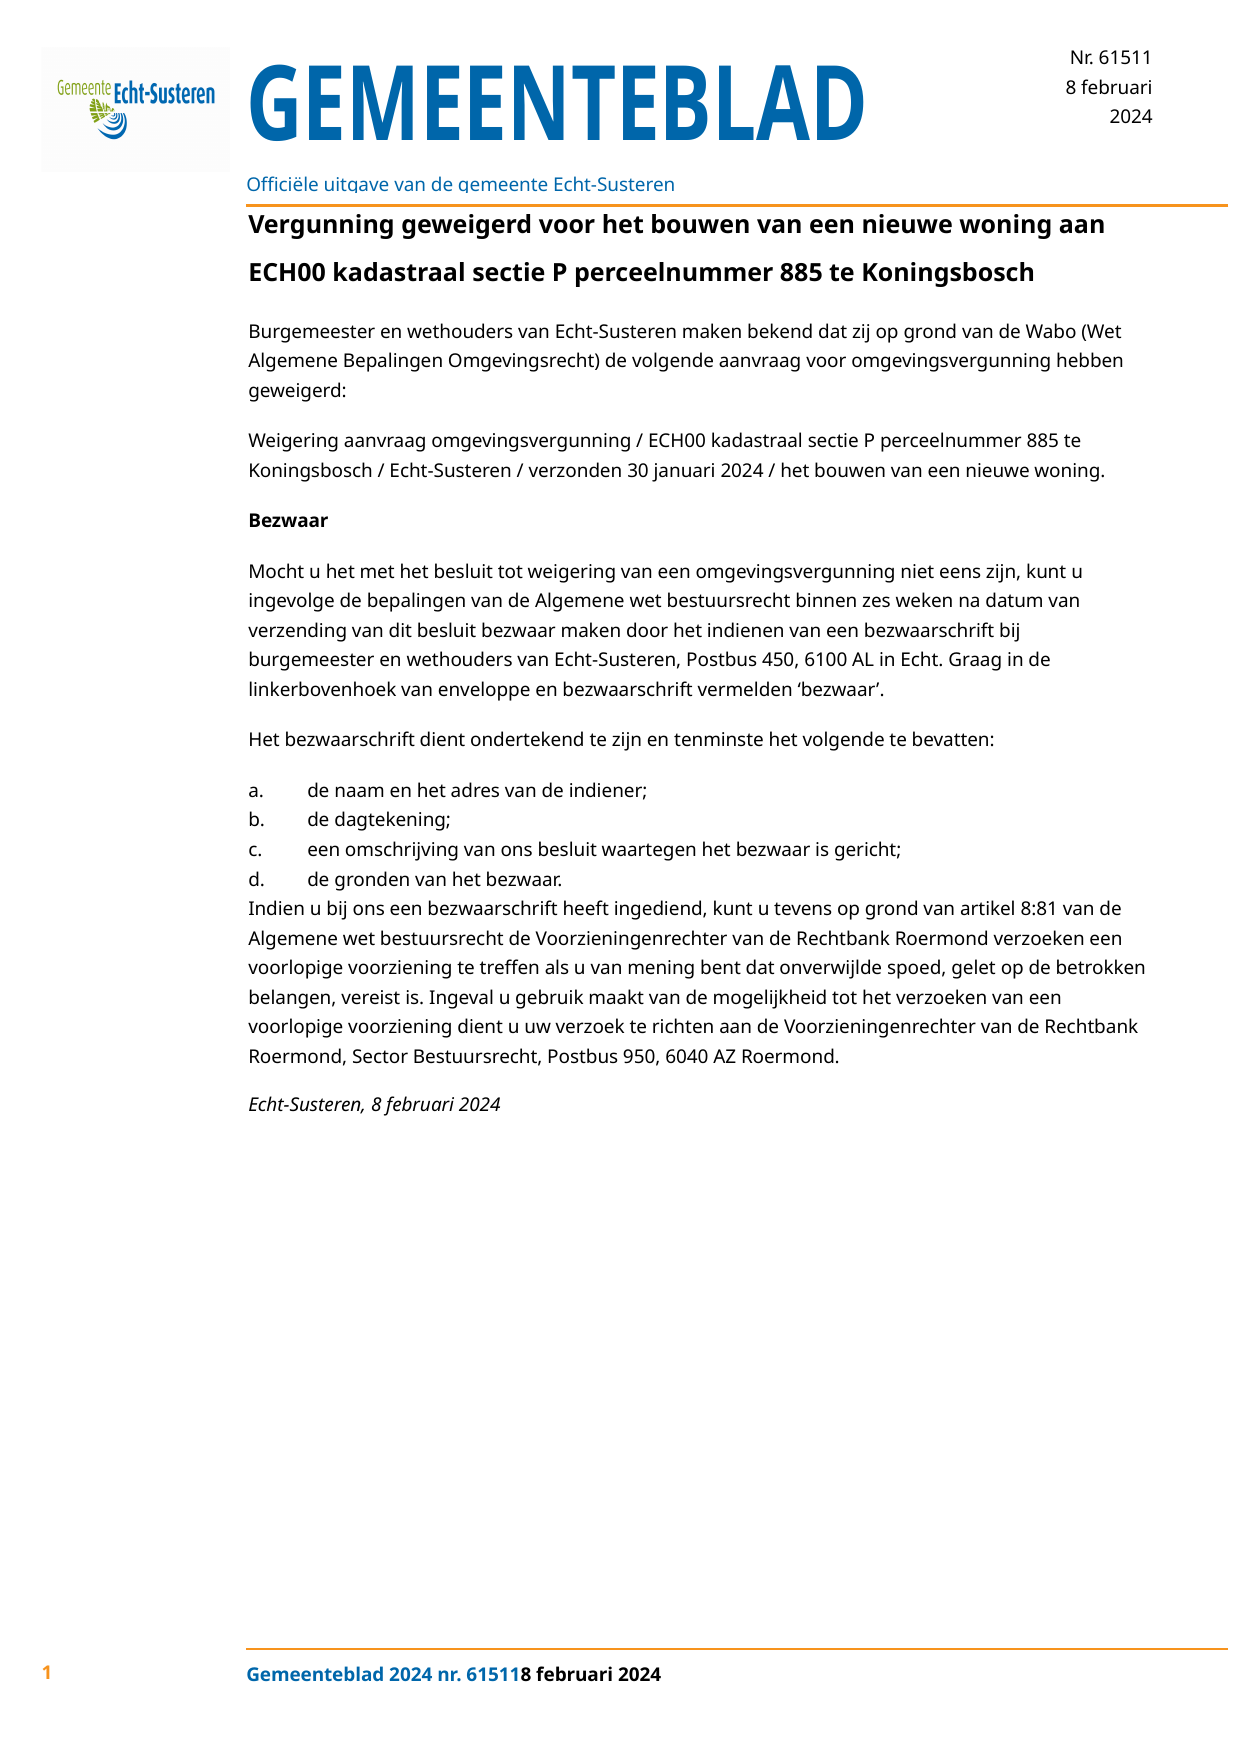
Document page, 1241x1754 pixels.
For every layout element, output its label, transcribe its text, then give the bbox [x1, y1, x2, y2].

text Echt-Susteren, 8 februari 2024 [248, 1091, 1152, 1117]
list de dagtekening; [248, 807, 1152, 832]
picture [41, 47, 231, 172]
list een omschrijving van ons besluit waartegen het bezwaar is gericht; [248, 836, 1152, 862]
text Vergunning geweigerd voor het bouwen van een nieuwe woning aan ECH00 kadastraal sectie P perceelnummer 885 te Koningsbosch [248, 207, 1152, 288]
text Mocht u het met het besluit tot weigering van een omgevingsvergunning niet eens zijn, kunt u ingevolge de bepalingen van de Algemene wet bestuursrecht binnen zes weken na datum van verzending van dit besluit bezwaar maken door het indienen van een bezwaarschrift bij burgemeester en wethouders van Echt-Susteren, Postbus 450, 6100 AL in Echt. Graag in de linkerbovenhoek van enveloppe en bezwaarschrift vermelden ‘bezwaar’. [248, 558, 1152, 702]
list de naam en het adres van de indiener; [248, 777, 1152, 803]
text Het bezwaarschrift dient ondertekend te zijn en tenminste het volgende te bevatten: [248, 727, 1152, 752]
text Bezwaar [248, 507, 1152, 533]
text Burgemeester en wethouders van Echt-Susteren maken bekend dat zij op grond van de Wabo (Wet Algemene Bepalingen Omgevingsrecht) de volgende aanvraag voor omgevingsvergunning hebben geweigerd: [248, 318, 1152, 403]
list de gronden van het bezwaar. [248, 866, 1152, 892]
text Weigering aanvraag omgevingsvergunning / ECH00 kadastraal sectie P perceelnummer 885 te Koningsbosch / Echt-Susteren / verzonden 30 januari 2024 / het bouwen van een nieuwe woning. [248, 427, 1152, 483]
text Indien u bij ons een bezwaarschrift heeft ingediend, kunt u tevens op grond van artikel 8:81 van de Algemene wet bestuursrecht de Voorzieningenrechter van de Rechtbank Roermond verzoeken een voorlopige voorziening te treffen als u van mening bent dat onverwijlde spoed, gelet op de betrokken belangen, vereist is. Ingeval u gebruik maakt van de mogelijkheid tot het verzoeken van een voorlopige voorziening dient u uw verzoek te richten aan de Voorzieningenrechter van de Rechtbank Roermond, Sector Bestuursrecht, Postbus 950, 6040 AZ Roermond. [248, 895, 1152, 1069]
